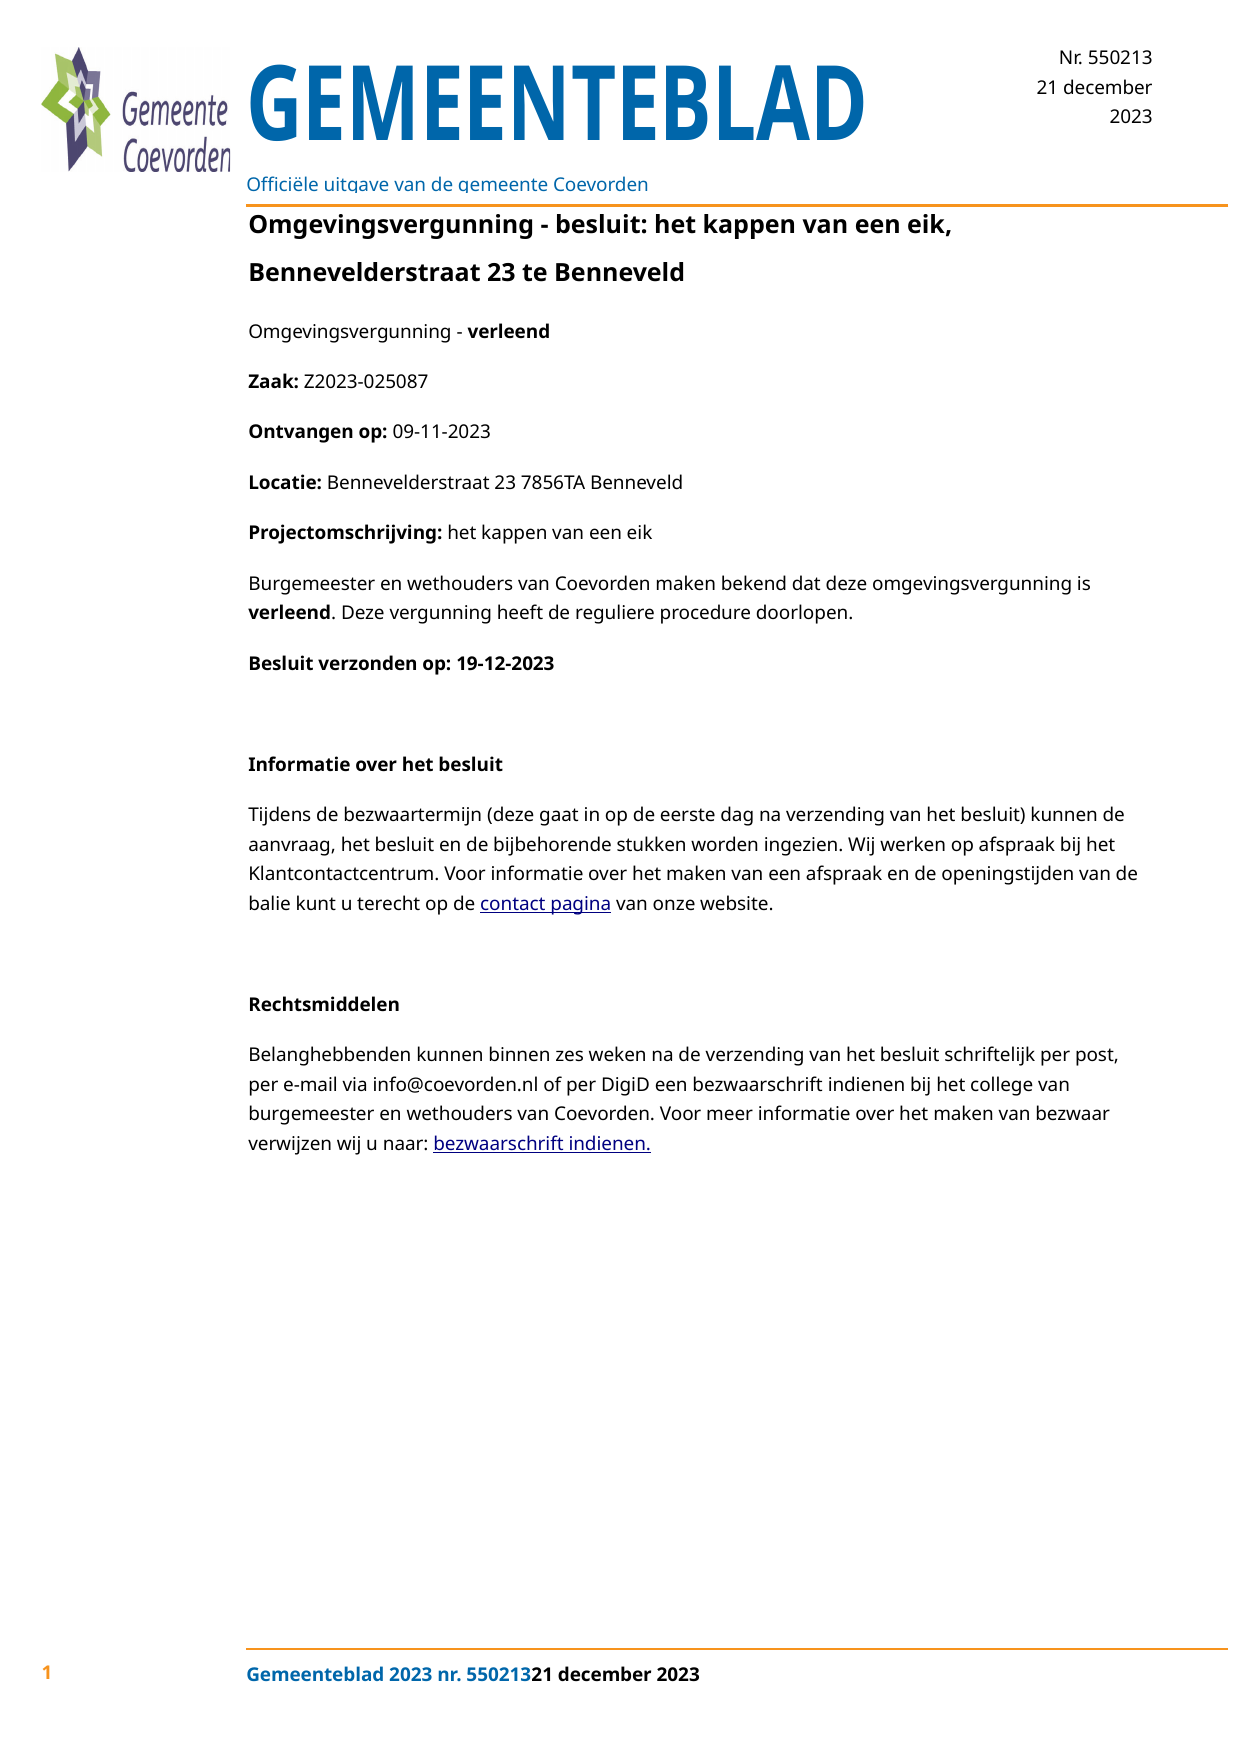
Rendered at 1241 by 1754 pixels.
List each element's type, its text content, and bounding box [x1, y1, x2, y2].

text Locatie: Bennevelderstraat 23 7856TA Benneveld [248, 469, 1152, 495]
text Zaak: Z2023-025087 [248, 368, 1152, 394]
picture [41, 47, 231, 172]
text Projectomschrijving: het kappen van een eik [248, 519, 1152, 545]
text Omgevingsvergunning - verleend [248, 318, 1152, 344]
text Tijdens de bezwaartermijn (deze gaat in op de eerste dag na verzending van het besluit) kunnen de aanvraag, het besluit en de bijbehorende stukken worden ingezien. Wij werken op afspraak bij het Klantcontactcentrum. Voor informatie over het maken van een afspraak en de openingstijden van de balie kunt u terecht op de contact pagina van onze website. [248, 801, 1152, 916]
text Informatie over het besluit [248, 751, 1152, 777]
text Ontvangen op: 09-11-2023 [248, 419, 1152, 444]
text Besluit verzonden op: 19-12-2023 [248, 650, 1152, 676]
text Rechtsmiddelen [248, 991, 1152, 1017]
text Belanghebbenden kunnen binnen zes weken na de verzending van het besluit schriftelijk per post, per e-mail via info@coevorden.nl of per DigiD een bezwaarschrift indienen bij het college van burgemeester en wethouders van Coevorden. Voor meer informatie over het maken van bezwaar verwijzen wij u naar: bezwaarschrift indienen. [248, 1041, 1152, 1156]
text Burgemeester en wethouders van Coevorden maken bekend dat deze omgevingsvergunning is verleend. Deze vergunning heeft de reguliere procedure doorlopen. [248, 570, 1152, 625]
text Omgevingsvergunning - besluit: het kappen van een eik, Bennevelderstraat 23 te Benneveld [248, 207, 1152, 288]
